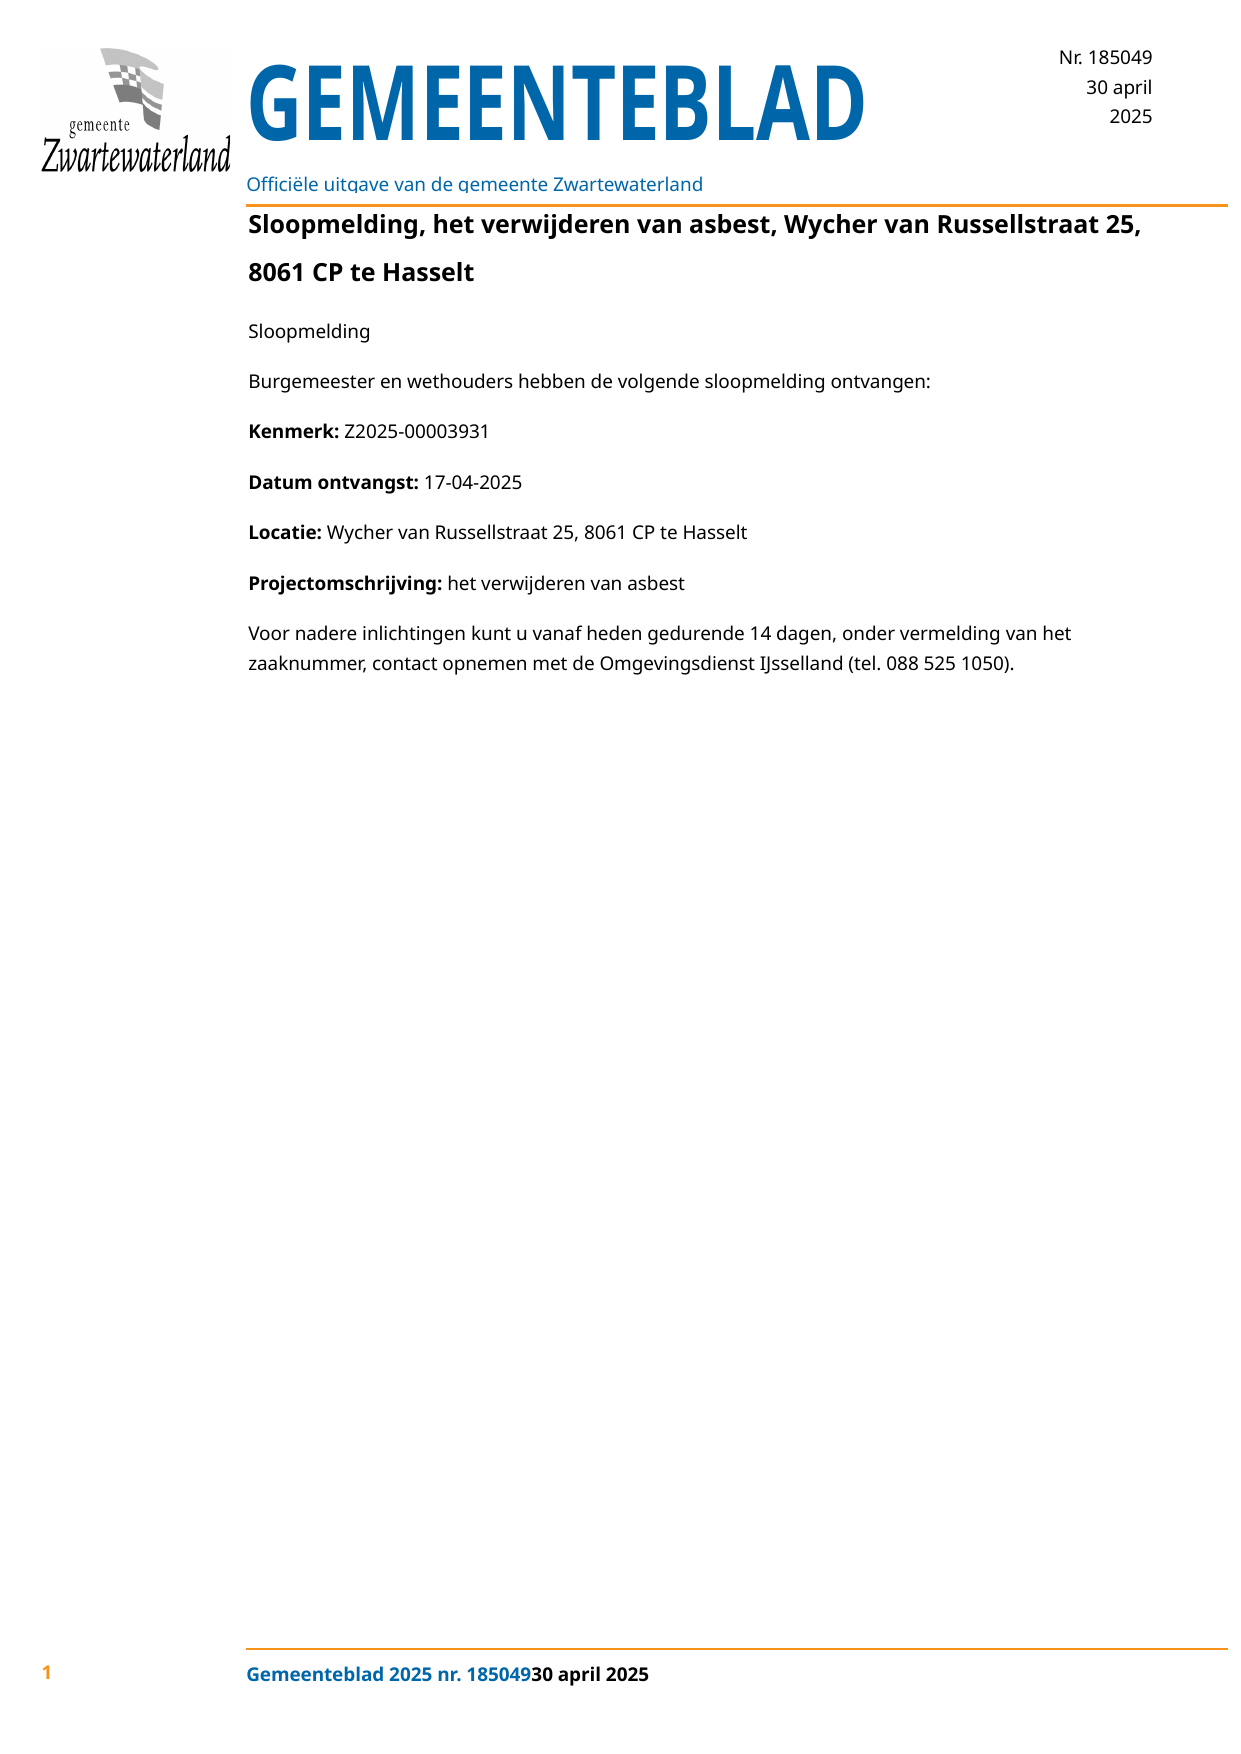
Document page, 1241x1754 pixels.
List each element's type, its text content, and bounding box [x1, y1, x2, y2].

picture [41, 47, 231, 172]
text Locatie: Wycher van Russellstraat 25, 8061 CP te Hasselt [248, 519, 1152, 545]
text Sloopmelding, het verwijderen van asbest, Wycher van Russellstraat 25, 8061 CP te Hasselt [248, 207, 1152, 288]
text Kenmerk: Z2025-00003931 [248, 419, 1152, 444]
text Sloopmelding [248, 318, 1152, 344]
text Projectomschrijving: het verwijderen van asbest [248, 570, 1152, 596]
text Datum ontvangst: 17-04-2025 [248, 469, 1152, 495]
text Voor nadere inlichtingen kunt u vanaf heden gedurende 14 dagen, onder vermelding van het zaaknummer, contact opnemen met de Omgevingsdienst IJsselland (tel. 088 525 1050). [248, 620, 1152, 676]
text Burgemeester en wethouders hebben de volgende sloopmelding ontvangen: [248, 368, 1152, 394]
